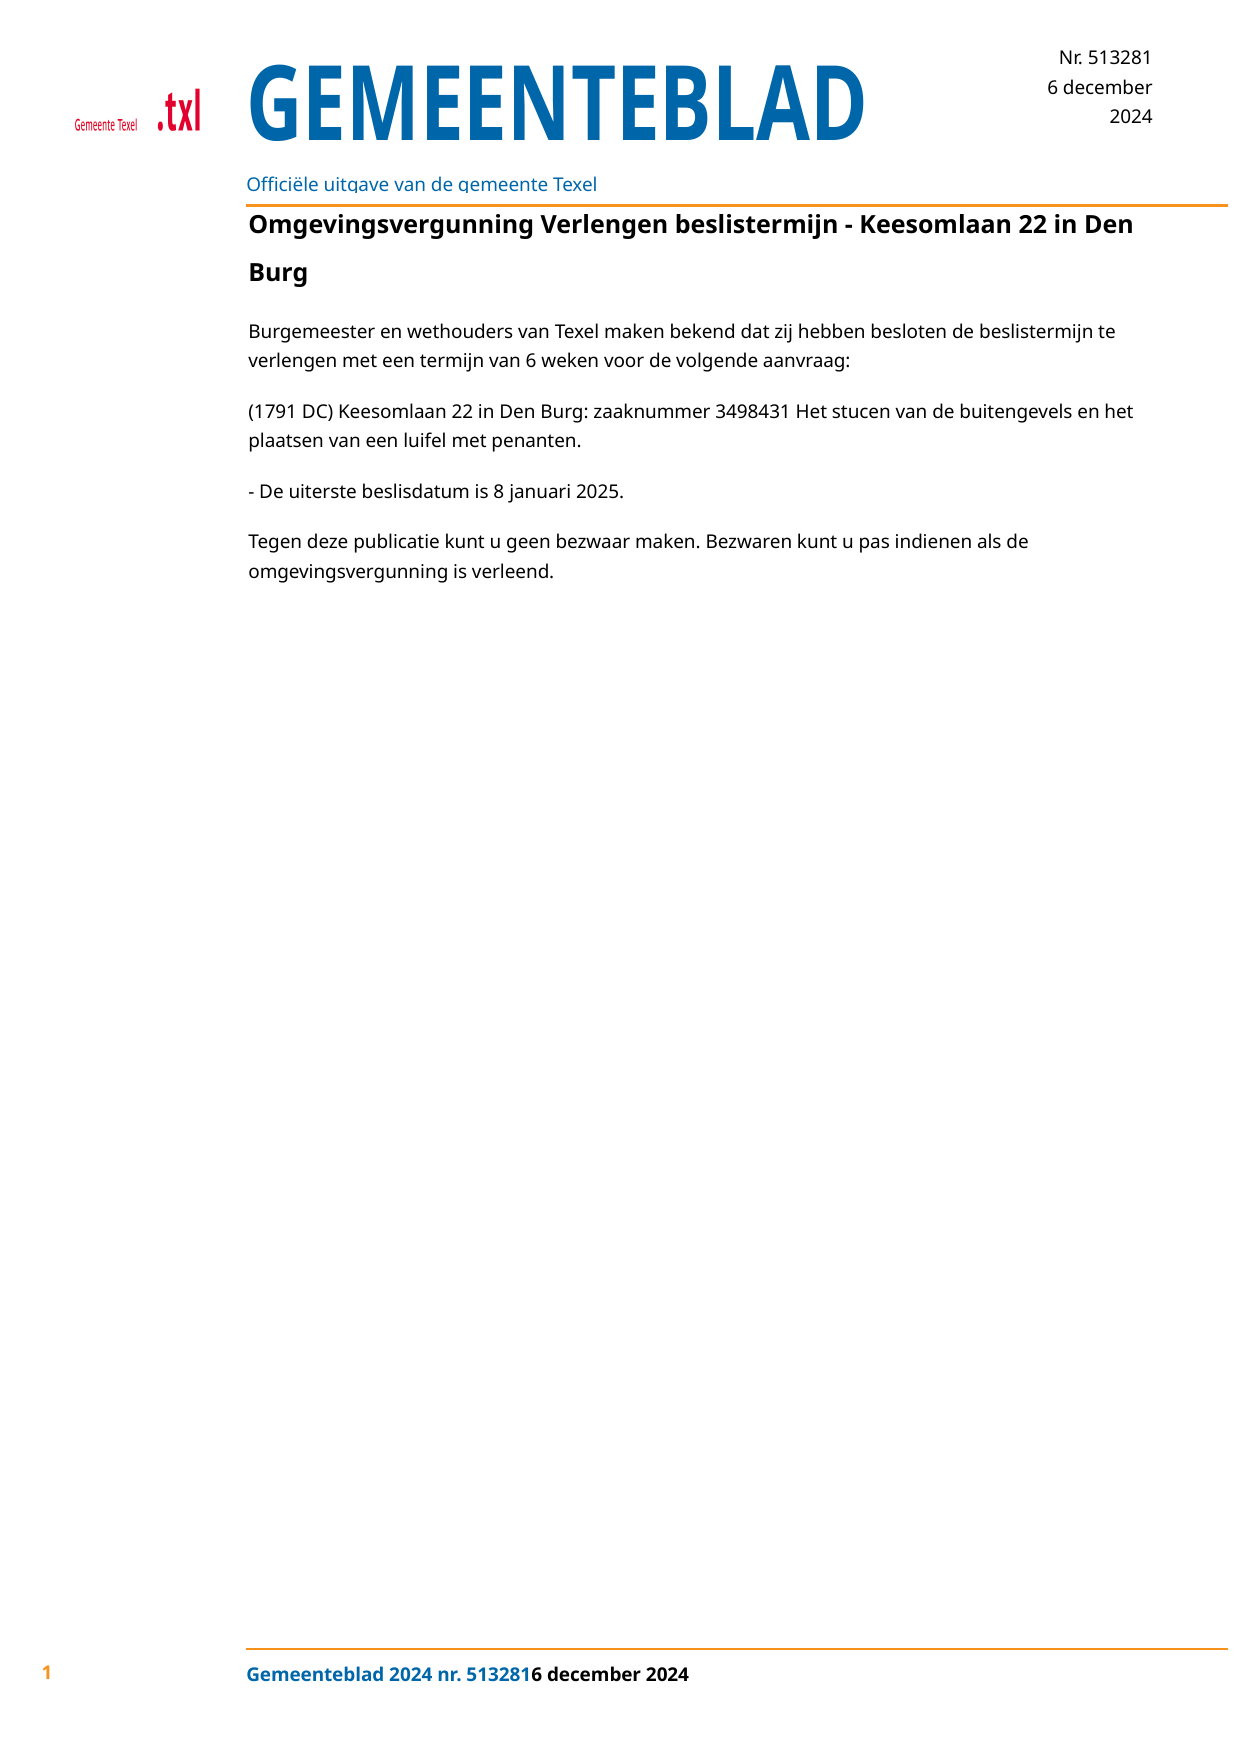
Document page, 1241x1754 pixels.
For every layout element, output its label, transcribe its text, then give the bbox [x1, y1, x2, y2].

text (1791 DC) Keesomlaan 22 in Den Burg: zaaknummer 3498431 Het stucen van de buitengevels en het plaatsen van een luifel met penanten. [248, 398, 1152, 453]
text Burgemeester en wethouders van Texel maken bekend dat zij hebben besloten de beslistermijn te verlengen met een termijn van 6 weken voor de volgende aanvraag: [248, 318, 1152, 373]
text Omgevingsvergunning Verlengen beslistermijn - Keesomlaan 22 in Den Burg [248, 207, 1152, 288]
text - De uiterste beslisdatum is 8 januari 2025. [248, 478, 1152, 504]
picture [41, 47, 231, 172]
text Tegen deze publicatie kunt u geen bezwaar maken. Bezwaren kunt u pas indienen als de omgevingsvergunning is verleend. [248, 528, 1152, 584]
